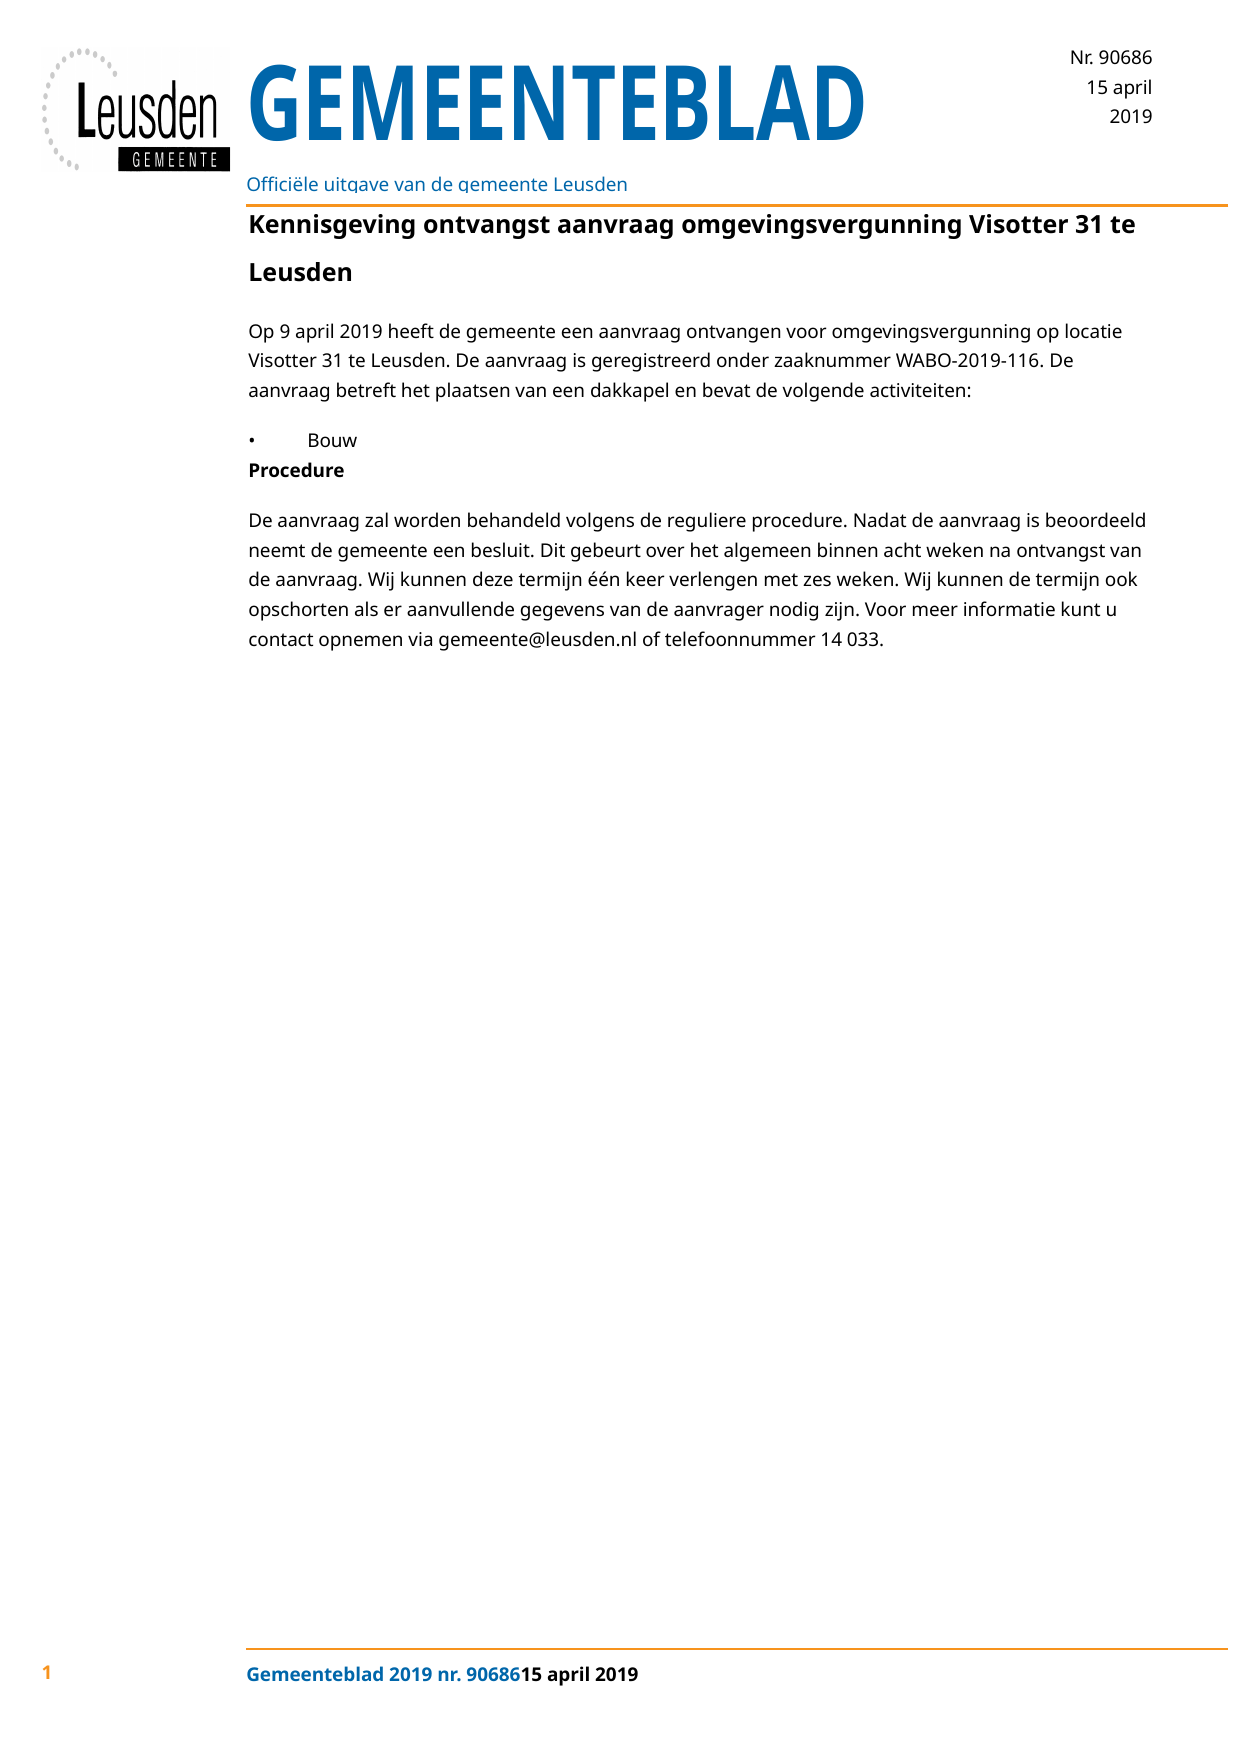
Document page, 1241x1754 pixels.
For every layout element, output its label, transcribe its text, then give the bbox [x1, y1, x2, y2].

text Procedure [248, 457, 1152, 483]
text Op 9 april 2019 heeft de gemeente een aanvraag ontvangen voor omgevingsvergunning op locatie Visotter 31 te Leusden. De aanvraag is geregistreerd onder zaaknummer WABO-2019-116. De aanvraag betreft het plaatsen van een dakkapel en bevat de volgende activiteiten: [248, 318, 1152, 403]
list Bouw [248, 427, 1152, 453]
text Kennisgeving ontvangst aanvraag omgevingsvergunning Visotter 31 te Leusden [248, 207, 1152, 288]
text De aanvraag zal worden behandeld volgens de reguliere procedure. Nadat de aanvraag is beoordeeld neemt de gemeente een besluit. Dit gebeurt over het algemeen binnen acht weken na ontvangst van de aanvraag. Wij kunnen deze termijn één keer verlengen met zes weken. Wij kunnen de termijn ook opschorten als er aanvullende gegevens van de aanvrager nodig zijn. Voor meer informatie kunt u contact opnemen via gemeente@leusden.nl of telefoonnummer 14 033. [248, 507, 1152, 652]
picture [41, 47, 231, 172]
